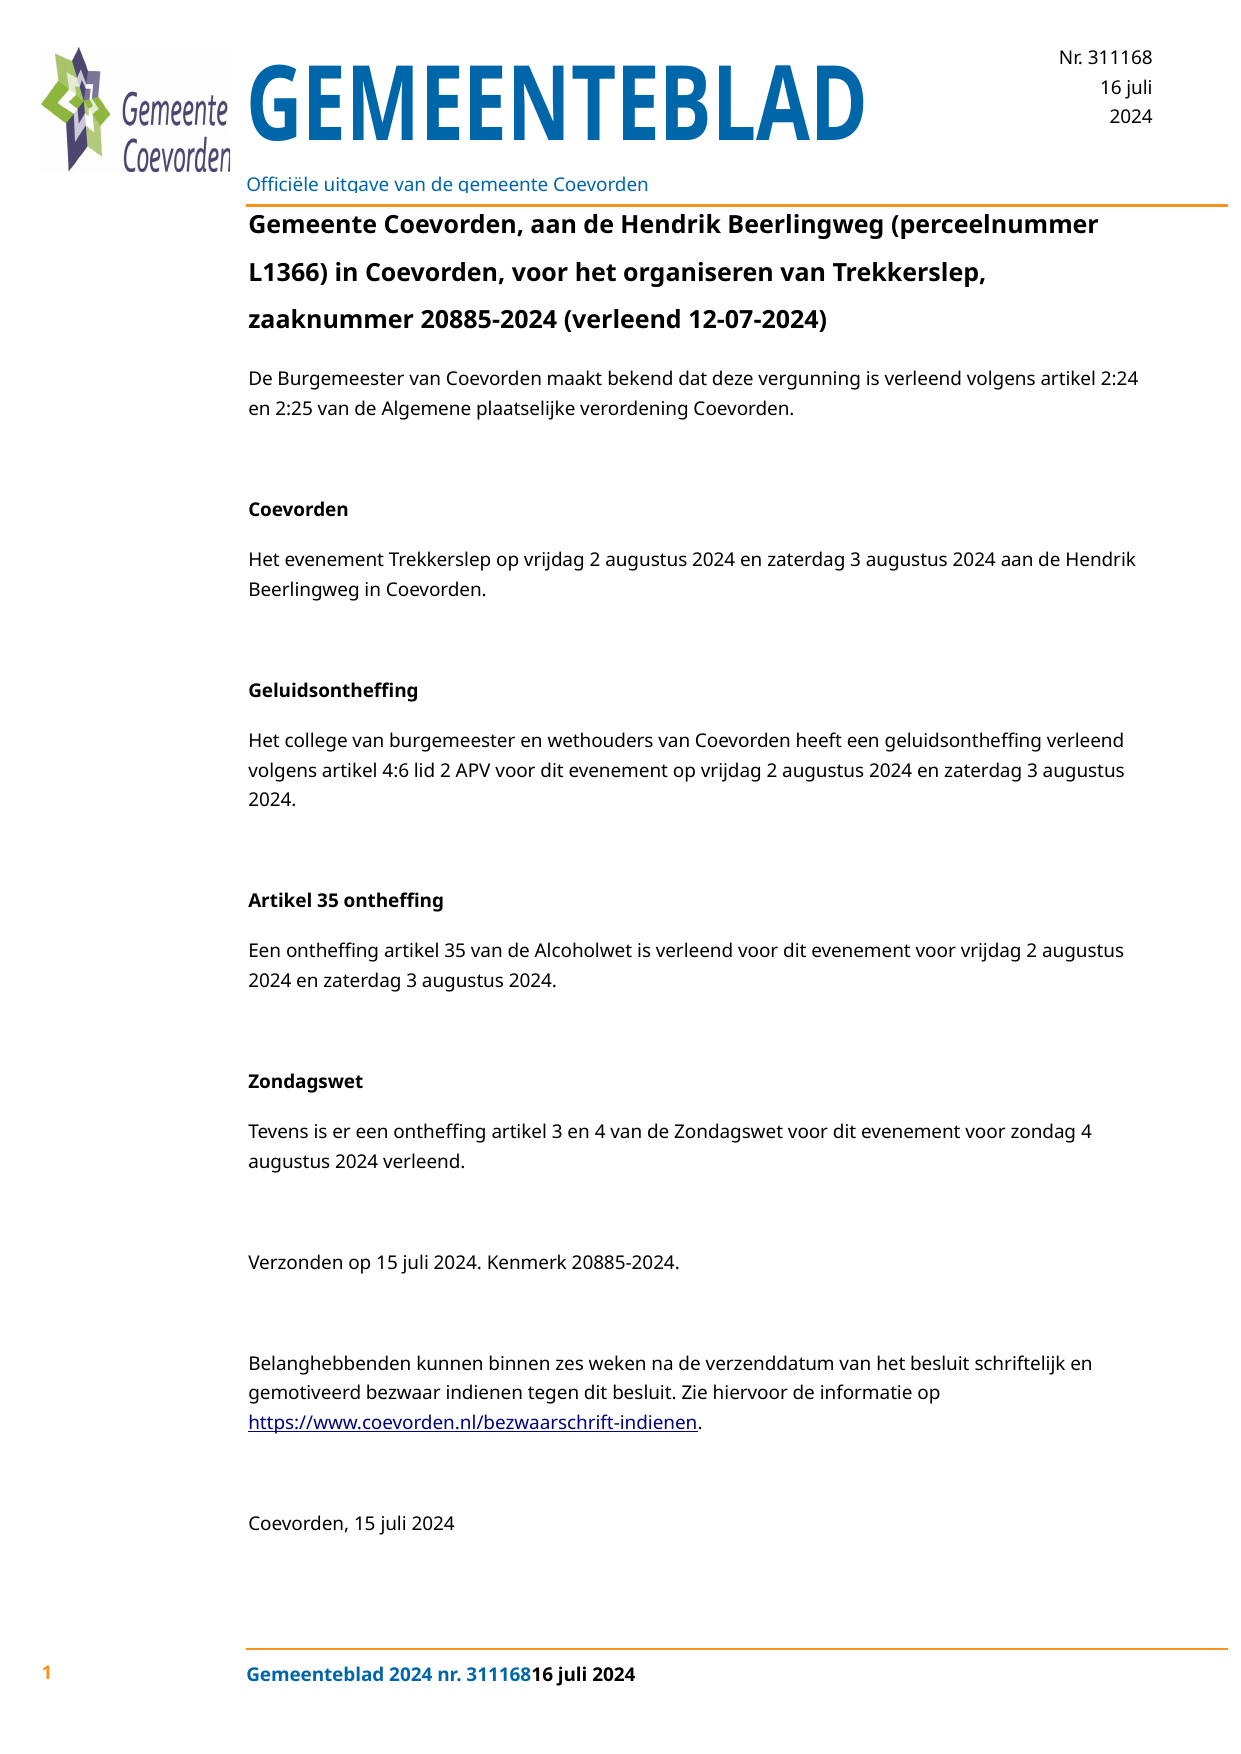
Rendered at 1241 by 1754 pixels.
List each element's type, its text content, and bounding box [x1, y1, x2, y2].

text Het college van burgemeester en wethouders van Coevorden heeft een geluidsontheffing verleend volgens artikel 4:6 lid 2 APV voor dit evenement op vrijdag 2 augustus 2024 en zaterdag 3 augustus 2024. [248, 727, 1152, 812]
text Het evenement Trekkerslep op vrijdag 2 augustus 2024 en zaterdag 3 augustus 2024 aan de Hendrik Beerlingweg in Coevorden. [248, 546, 1152, 602]
picture [41, 47, 231, 172]
text Coevorden [248, 496, 1152, 522]
text Belanghebbenden kunnen binnen zes weken na de verzenddatum van het besluit schriftelijk en gemotiveerd bezwaar indienen tegen dit besluit. Zie hiervoor de informatie op https://www.coevorden.nl/bezwaarschrift-indienen. [248, 1350, 1152, 1434]
text De Burgemeester van Coevorden maakt bekend dat deze vergunning is verleend volgens artikel 2:24 en 2:25 van de Algemene plaatselijke verordening Coevorden. [248, 366, 1152, 421]
text Een ontheffing artikel 35 van de Alcoholwet is verleend voor dit evenement voor vrijdag 2 augustus 2024 en zaterdag 3 augustus 2024. [248, 938, 1152, 993]
text Geluidsontheffing [248, 677, 1152, 702]
text Artikel 35 ontheffing [248, 887, 1152, 913]
text Verzonden op 15 juli 2024. Kenmerk 20885-2024. [248, 1249, 1152, 1274]
text Zondagswet [248, 1068, 1152, 1094]
text Tevens is er een ontheffing artikel 3 en 4 van de Zondagswet voor dit evenement voor zondag 4 augustus 2024 verleend. [248, 1118, 1152, 1174]
text Coevorden, 15 juli 2024 [248, 1510, 1152, 1535]
text Gemeente Coevorden, aan de Hendrik Beerlingweg (perceelnummer L1366) in Coevorden, voor het organiseren van Trekkerslep, zaaknummer 20885-2024 (verleend 12-07-2024) [248, 207, 1152, 336]
